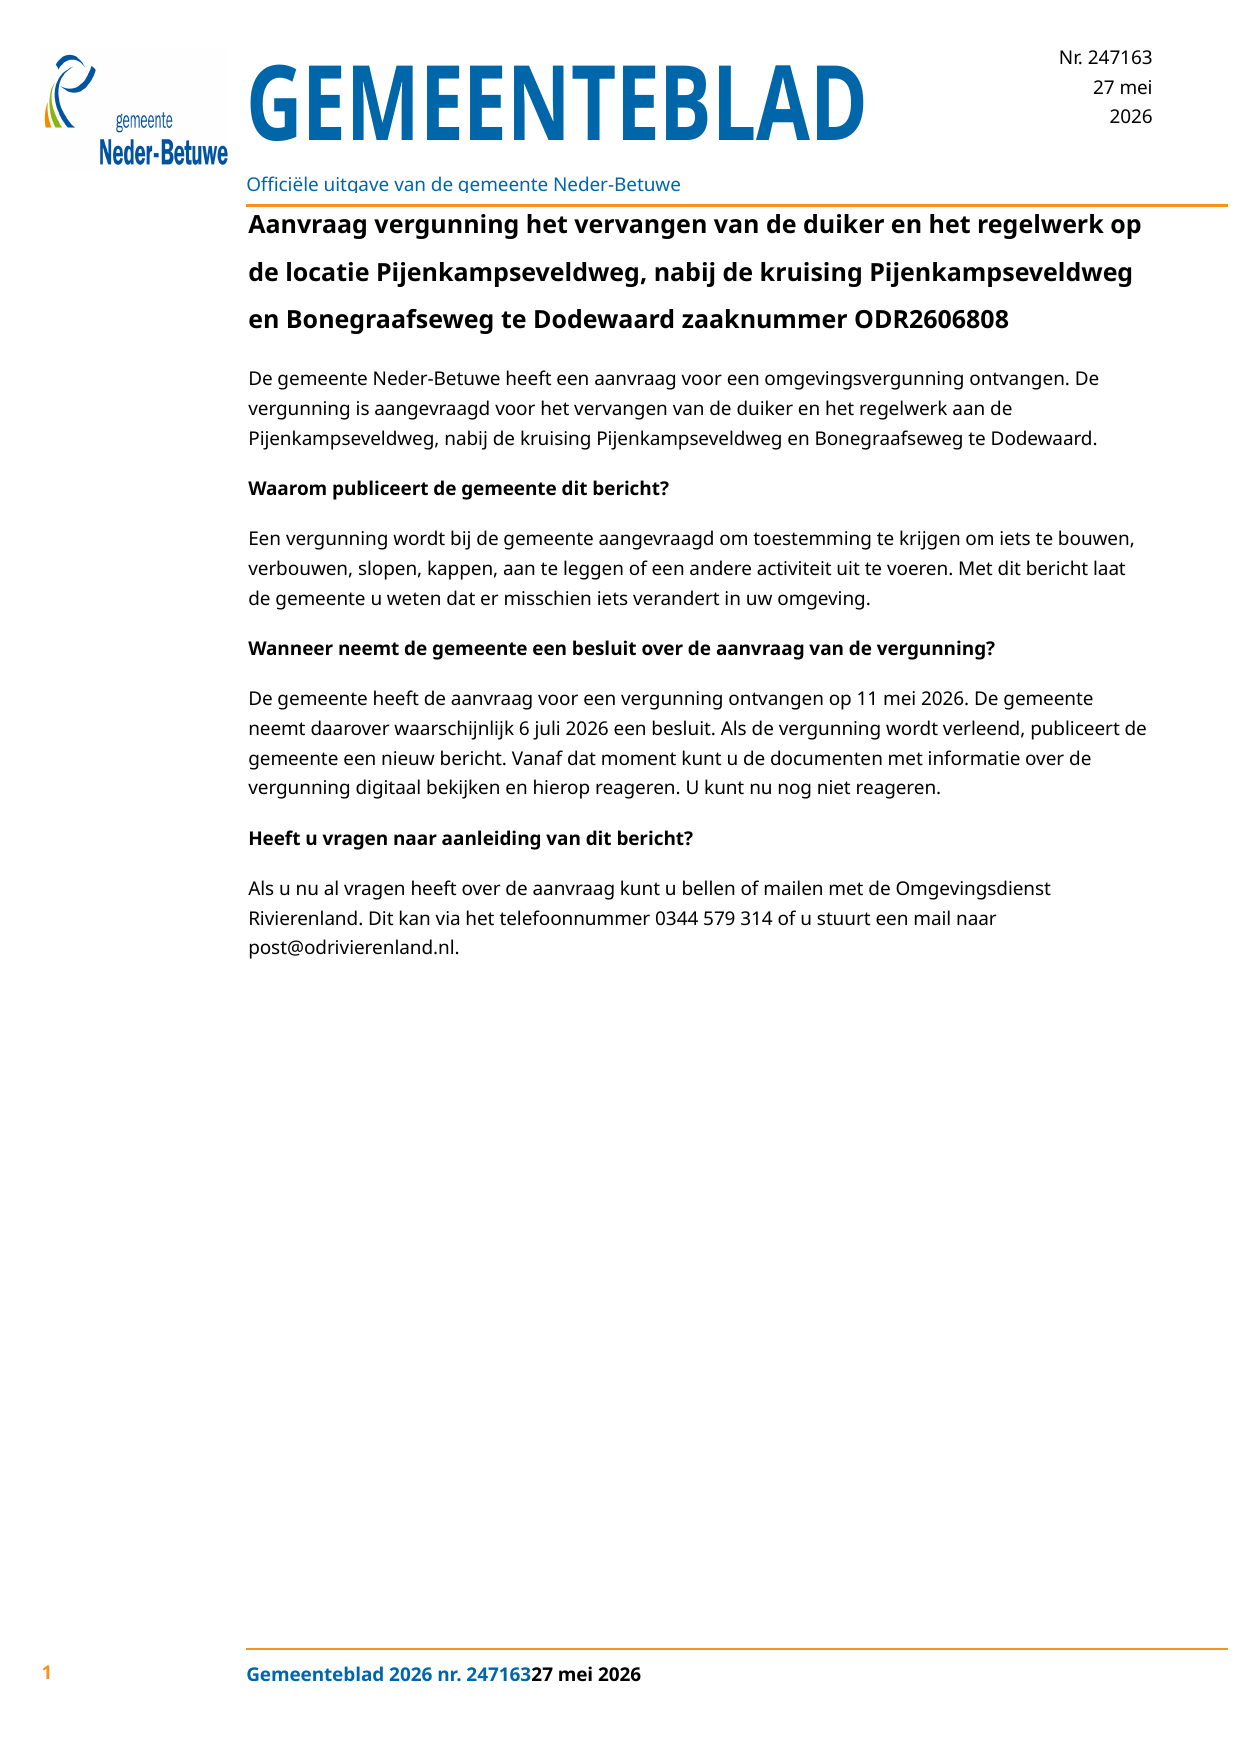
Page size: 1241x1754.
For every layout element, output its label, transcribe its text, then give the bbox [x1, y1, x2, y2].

text Waarom publiceert de gemeente dit bericht? [248, 475, 1152, 501]
text Heeft u vragen naar aanleiding van dit bericht? [248, 825, 1152, 850]
picture [41, 47, 231, 172]
text De gemeente heeft de aanvraag voor een vergunning ontvangen op 11 mei 2026. De gemeente neemt daarover waarschijnlijk 6 juli 2026 een besluit. Als de vergunning wordt verleend, publiceert de gemeente een nieuw bericht. Vanaf dat moment kunt u de documenten met informatie over de vergunning digitaal bekijken en hierop reageren. U kunt nu nog niet reageren. [248, 686, 1152, 800]
text Aanvraag vergunning het vervangen van de duiker en het regelwerk op de locatie Pijenkampseveldweg, nabij de kruising Pijenkampseveldweg en Bonegraafseweg te Dodewaard zaaknummer ODR2606808 [248, 207, 1152, 336]
text Een vergunning wordt bij de gemeente aangevraagd om toestemming te krijgen om iets te bouwen, verbouwen, slopen, kappen, aan te leggen of een andere activiteit uit te voeren. Met dit bericht laat de gemeente u weten dat er misschien iets verandert in uw omgeving. [248, 526, 1152, 610]
text Wanneer neemt de gemeente een besluit over de aanvraag van de vergunning? [248, 635, 1152, 661]
text Als u nu al vragen heeft over de aanvraag kunt u bellen of mailen met de Omgevingsdienst Rivierenland. Dit kan via het telefoonnummer 0344 579 314 of u stuurt een mail naar post@odrivierenland.nl. [248, 875, 1152, 960]
text De gemeente Neder-Betuwe heeft een aanvraag voor een omgevingsvergunning ontvangen. De vergunning is aangevraagd voor het vervangen van de duiker en het regelwerk aan de Pijenkampseveldweg, nabij de kruising Pijenkampseveldweg en Bonegraafseweg te Dodewaard. [248, 366, 1152, 450]
